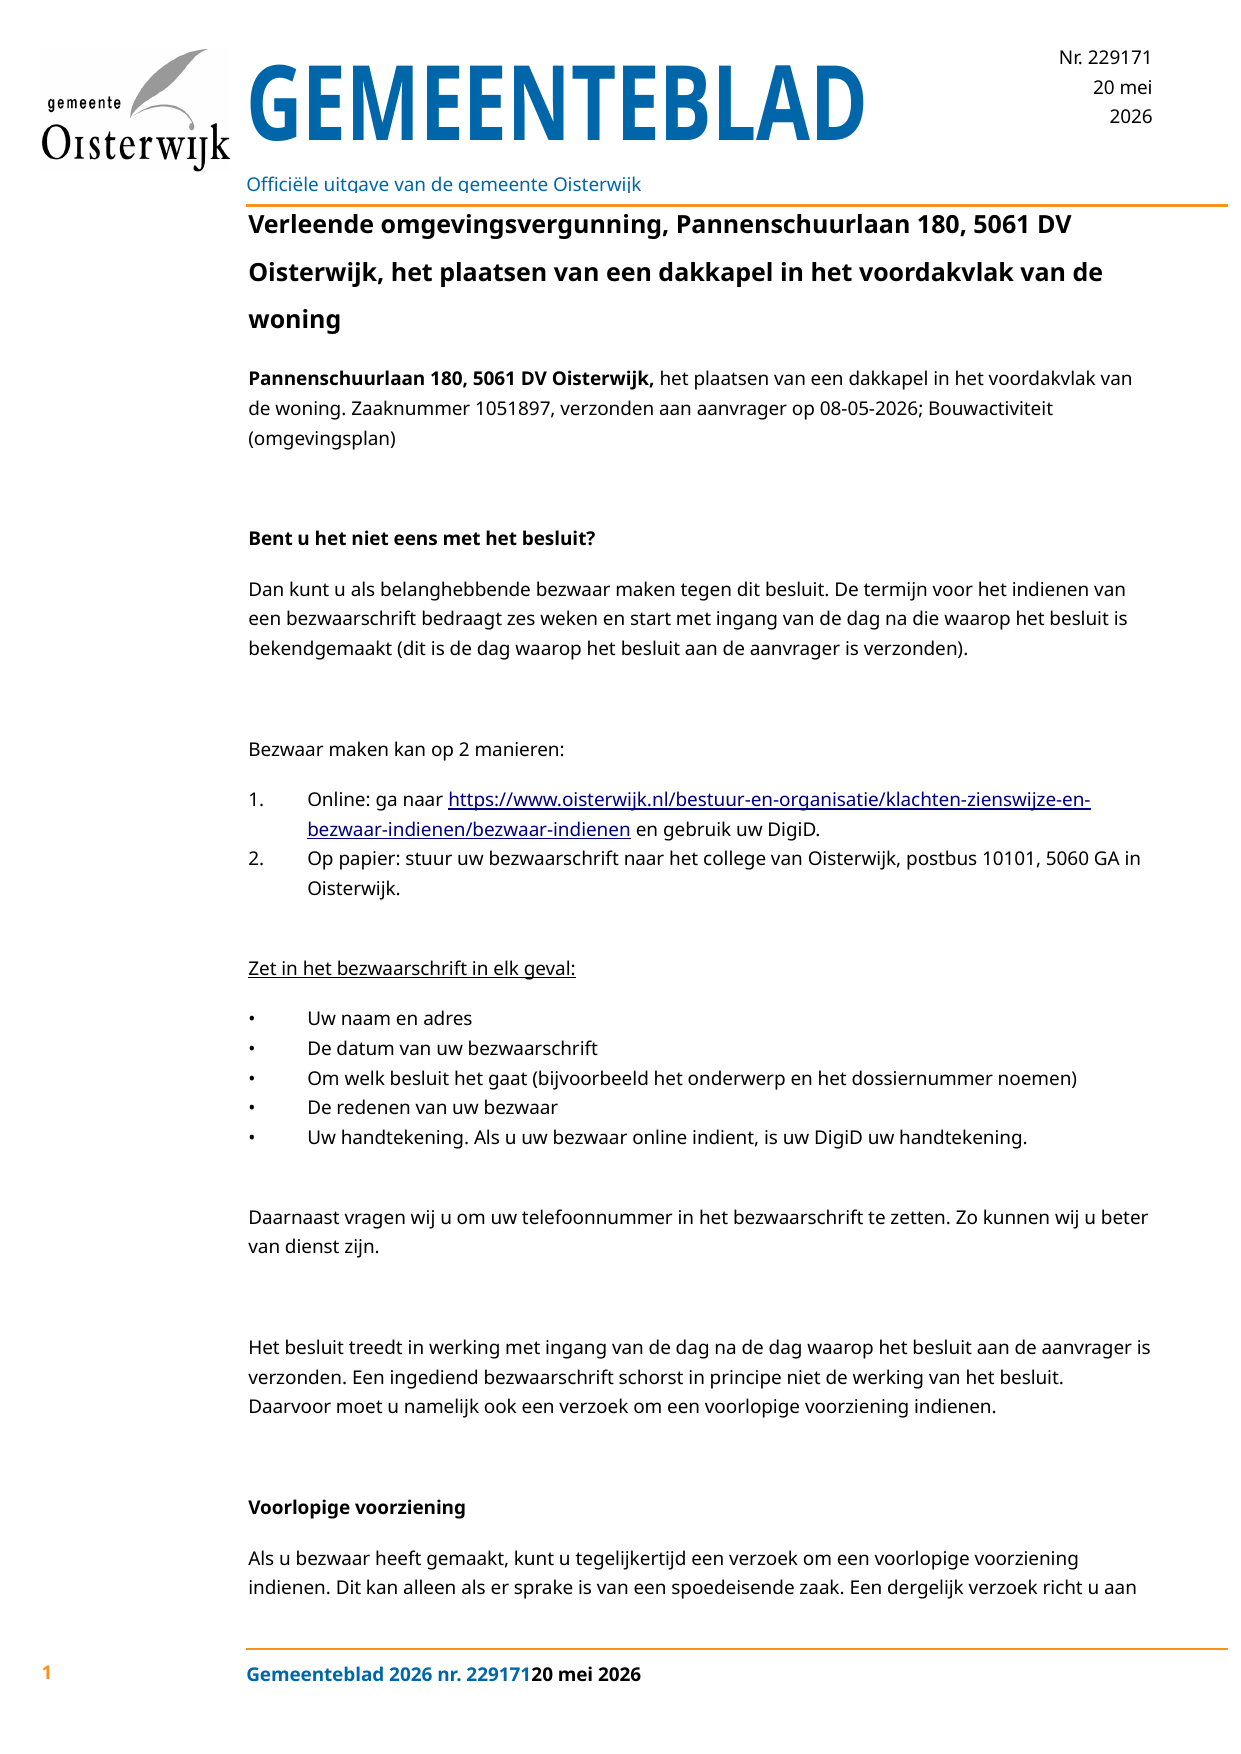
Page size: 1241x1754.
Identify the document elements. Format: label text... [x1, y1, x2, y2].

text Als u bezwaar heeft gemaakt, kunt u tegelijkertijd een verzoek om een voorlopige voorziening indienen. Dit kan alleen als er sprake is van een spoedeisende zaak. Een dergelijk verzoek richt u aan [248, 1545, 1152, 1600]
list Uw naam en adres [248, 1006, 1152, 1031]
text Voorlopige voorziening [248, 1494, 1152, 1520]
picture [41, 47, 231, 172]
text Het besluit treedt in werking met ingang van de dag na de dag waarop het besluit aan de aanvrager is verzonden. Een ingediend bezwaarschrift schorst in principe niet de werking van het besluit. Daarvoor moet u namelijk ook een verzoek om een voorlopige voorziening indienen. [248, 1334, 1152, 1419]
list Op papier: stuur uw bezwaarschrift naar het college van Oisterwijk, postbus 10101, 5060 GA in Oisterwijk. [248, 846, 1152, 901]
list Om welk besluit het gaat (bijvoorbeeld het onderwerp en het dossiernummer noemen) [248, 1065, 1152, 1090]
text Verleende omgevingsvergunning, Pannenschuurlaan 180, 5061 DV Oisterwijk, het plaatsen van een dakkapel in het voordakvlak van de woning [248, 207, 1152, 336]
text Zet in het bezwaarschrift in elk geval: [248, 955, 1152, 981]
text Bezwaar maken kan op 2 manieren: [248, 736, 1152, 762]
text Dan kunt u als belanghebbende bezwaar maken tegen dit besluit. De termijn voor het indienen van een bezwaarschrift bedraagt zes weken en start met ingang van de dag na die waarop het besluit is bekendgemaakt (dit is de dag waarop het besluit aan de aanvrager is verzonden). [248, 576, 1152, 661]
list Uw handtekening. Als u uw bezwaar online indient, is uw DigiD uw handtekening. [248, 1124, 1152, 1149]
text Daarnaast vragen wij u om uw telefoonnummer in het bezwaarschrift te zetten. Zo kunnen wij u beter van dienst zijn. [248, 1204, 1152, 1259]
list Online: ga naar https://www.oisterwijk.nl/bestuur-en-organisatie/klachten-zienswijze-en-bezwaar-indienen/bezwaar-indienen en gebruik uw DigiD. [248, 786, 1152, 842]
text Pannenschuurlaan 180, 5061 DV Oisterwijk, het plaatsen van een dakkapel in het voordakvlak van de woning. Zaaknummer 1051897, verzonden aan aanvrager op 08-05-2026; Bouwactiviteit (omgevingsplan) [248, 366, 1152, 450]
list De redenen van uw bezwaar [248, 1094, 1152, 1120]
list De datum van uw bezwaarschrift [248, 1035, 1152, 1061]
text Bent u het niet eens met het besluit? [248, 526, 1152, 551]
